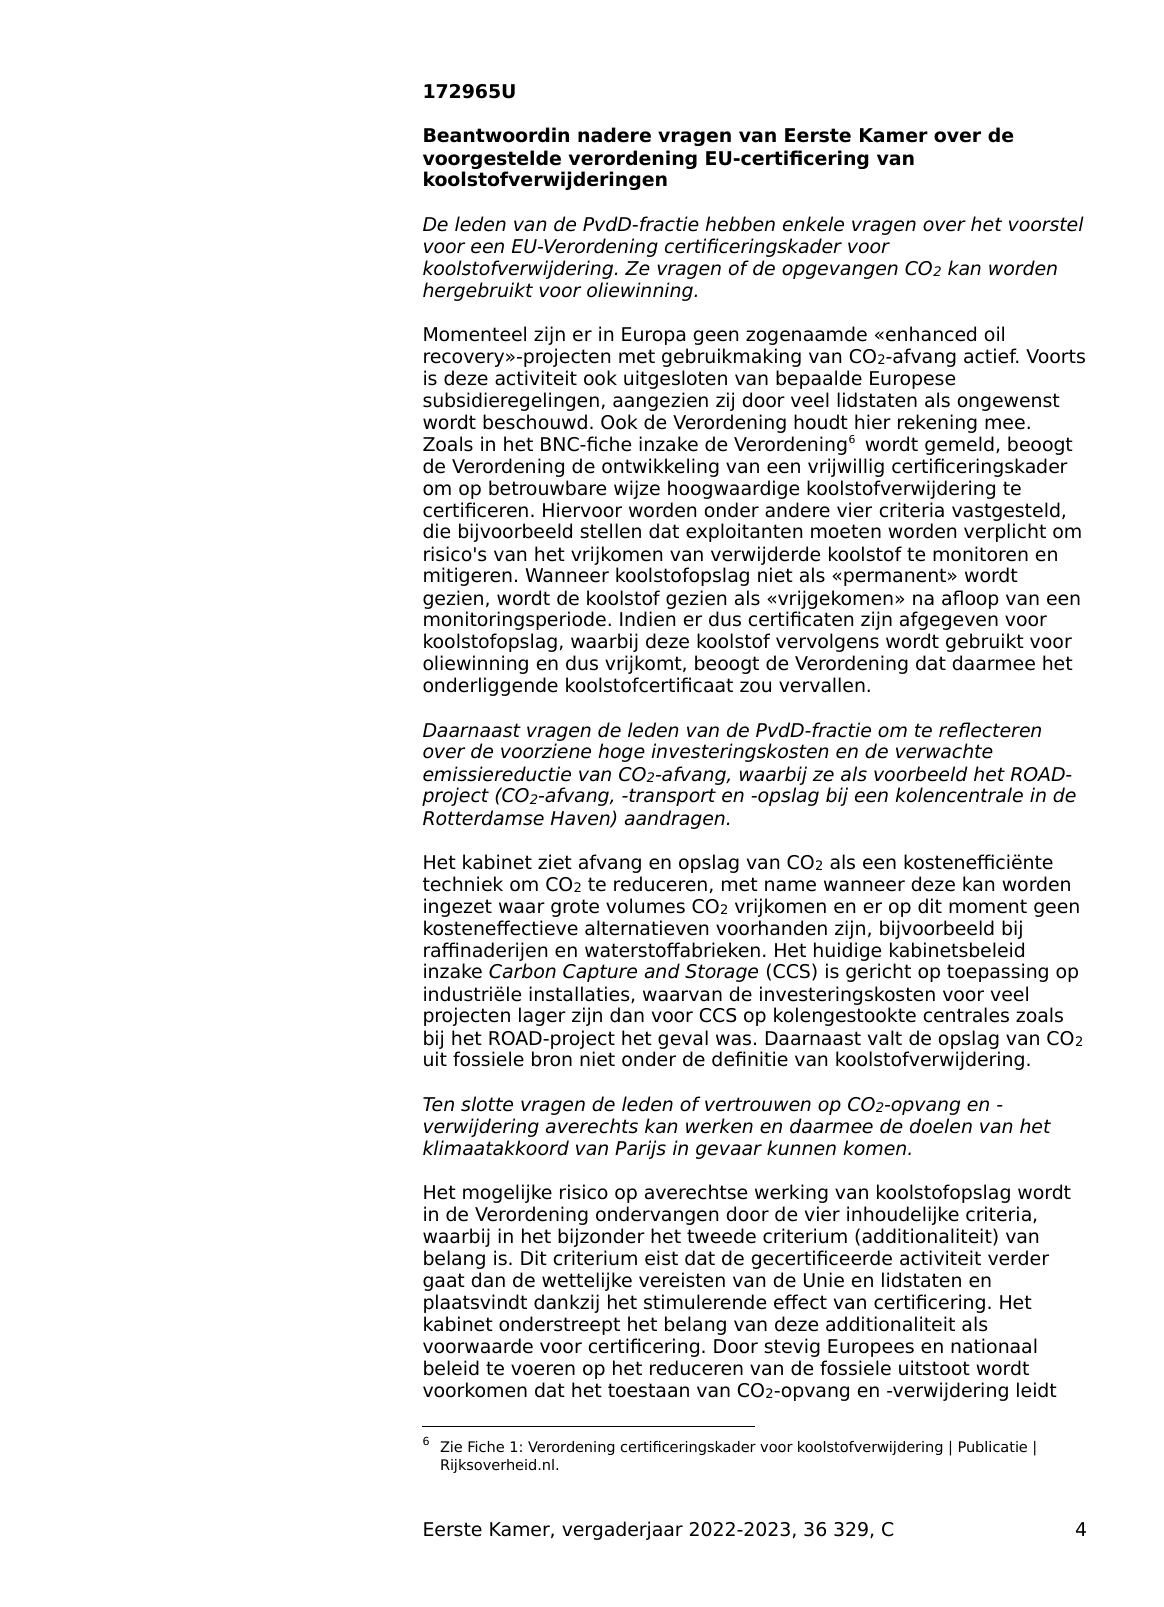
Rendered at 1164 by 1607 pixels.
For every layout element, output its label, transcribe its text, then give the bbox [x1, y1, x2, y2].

text Het mogelijke risico op averechtse werking van koolstofopslag wordt in de Verordening ondervangen door de vier inhoudelijke criteria, waarbij in het bijzonder het tweede criterium (additionaliteit) van belang is. Dit criterium eist dat de gecertificeerde activiteit verder gaat dan de wettelijke vereisten van de Unie en lidstaten en plaatsvindt dankzij het stimulerende effect van certificering. Het kabinet onderstreept het belang van deze additionaliteit als voorwaarde voor certificering. Door stevig Europees en nationaal beleid te voeren op het reduceren van de fossiele uitstoot wordt voorkomen dat het toestaan van CO2-opvang en -verwijdering leidt [422, 1182, 1087, 1401]
text Ten slotte vragen de leden of vertrouwen op CO2-opvang en -verwijdering averechts kan werken en daarmee de doelen van het klimaatakkoord van Parijs in gevaar kunnen komen. [422, 1093, 1087, 1159]
text Zie Fiche 1: Verordening certificeringskader voor koolstofverwijdering | Publicatie | Rijksoverheid.nl. [422, 1435, 1087, 1474]
subtitle 172965U [422, 81, 1087, 103]
text Momenteel zijn er in Europa geen zogenaamde «enhanced oil recovery»-projecten met gebruikmaking van CO2-afvang actief. Voorts is deze activiteit ook uitgesloten van bepaalde Europese subsidieregelingen, aangezien zij door veel lidstaten als ongewenst wordt beschouwd. Ook de Verordening houdt hier rekening mee. Zoals in het BNC-fiche inzake de Verordening wordt gemeld, beoogt de Verordening de ontwikkeling van een vrijwillig certificeringskader om op betrouwbare wijze hoogwaardige koolstofverwijdering te certificeren. Hiervoor worden onder andere vier criteria vastgesteld, die bijvoorbeeld stellen dat exploitanten moeten worden verplicht om risico's van het vrijkomen van verwijderde koolstof te monitoren en mitigeren. Wanneer koolstofopslag niet als «permanent» wordt gezien, wordt de koolstof gezien als «vrijgekomen» na afloop van een monitoringsperiode. Indien er dus certificaten zijn afgegeven voor koolstofopslag, waarbij deze koolstof vervolgens wordt gebruikt voor oliewinning en dus vrijkomt, beoogt de Verordening dat daarmee het onderliggende koolstofcertificaat zou vervallen. [422, 324, 1087, 697]
text De leden van de PvdD-fractie hebben enkele vragen over het voorstel voor een EU-Verordening certificeringskader voor koolstofverwijdering. Ze vragen of de opgevangen CO2 kan worden hergebruikt voor oliewinning. [422, 213, 1087, 301]
subtitle Beantwoordin nadere vragen van Eerste Kamer over de voorgestelde verordening EU-certificering van koolstofverwijderingen [422, 125, 1087, 191]
text Het kabinet ziet afvang en opslag van CO2 als een kostenefficiënte techniek om CO2 te reduceren, met name wanneer deze kan worden ingezet waar grote volumes CO2 vrijkomen en er op dit moment geen kosteneffectieve alternatieven voorhanden zijn, bijvoorbeeld bij raffinaderijen en waterstoffabrieken. Het huidige kabinetsbeleid inzake Carbon Capture and Storage (CCS) is gericht op toepassing op industriële installaties, waarvan de investeringskosten voor veel projecten lager zijn dan voor CCS op kolengestookte centrales zoals bij het ROAD-project het geval was. Daarnaast valt de opslag van CO2 uit fossiele bron niet onder de definitie van koolstofverwijdering. [422, 852, 1087, 1071]
text Daarnaast vragen de leden van de PvdD-fractie om te reflecteren over de voorziene hoge investeringskosten en de verwachte emissiereductie van CO2-afvang, waarbij ze als voorbeeld het ROAD-project (CO2-afvang, -transport en -opslag bij een kolencentrale in de Rotterdamse Haven) aandragen. [422, 719, 1087, 829]
